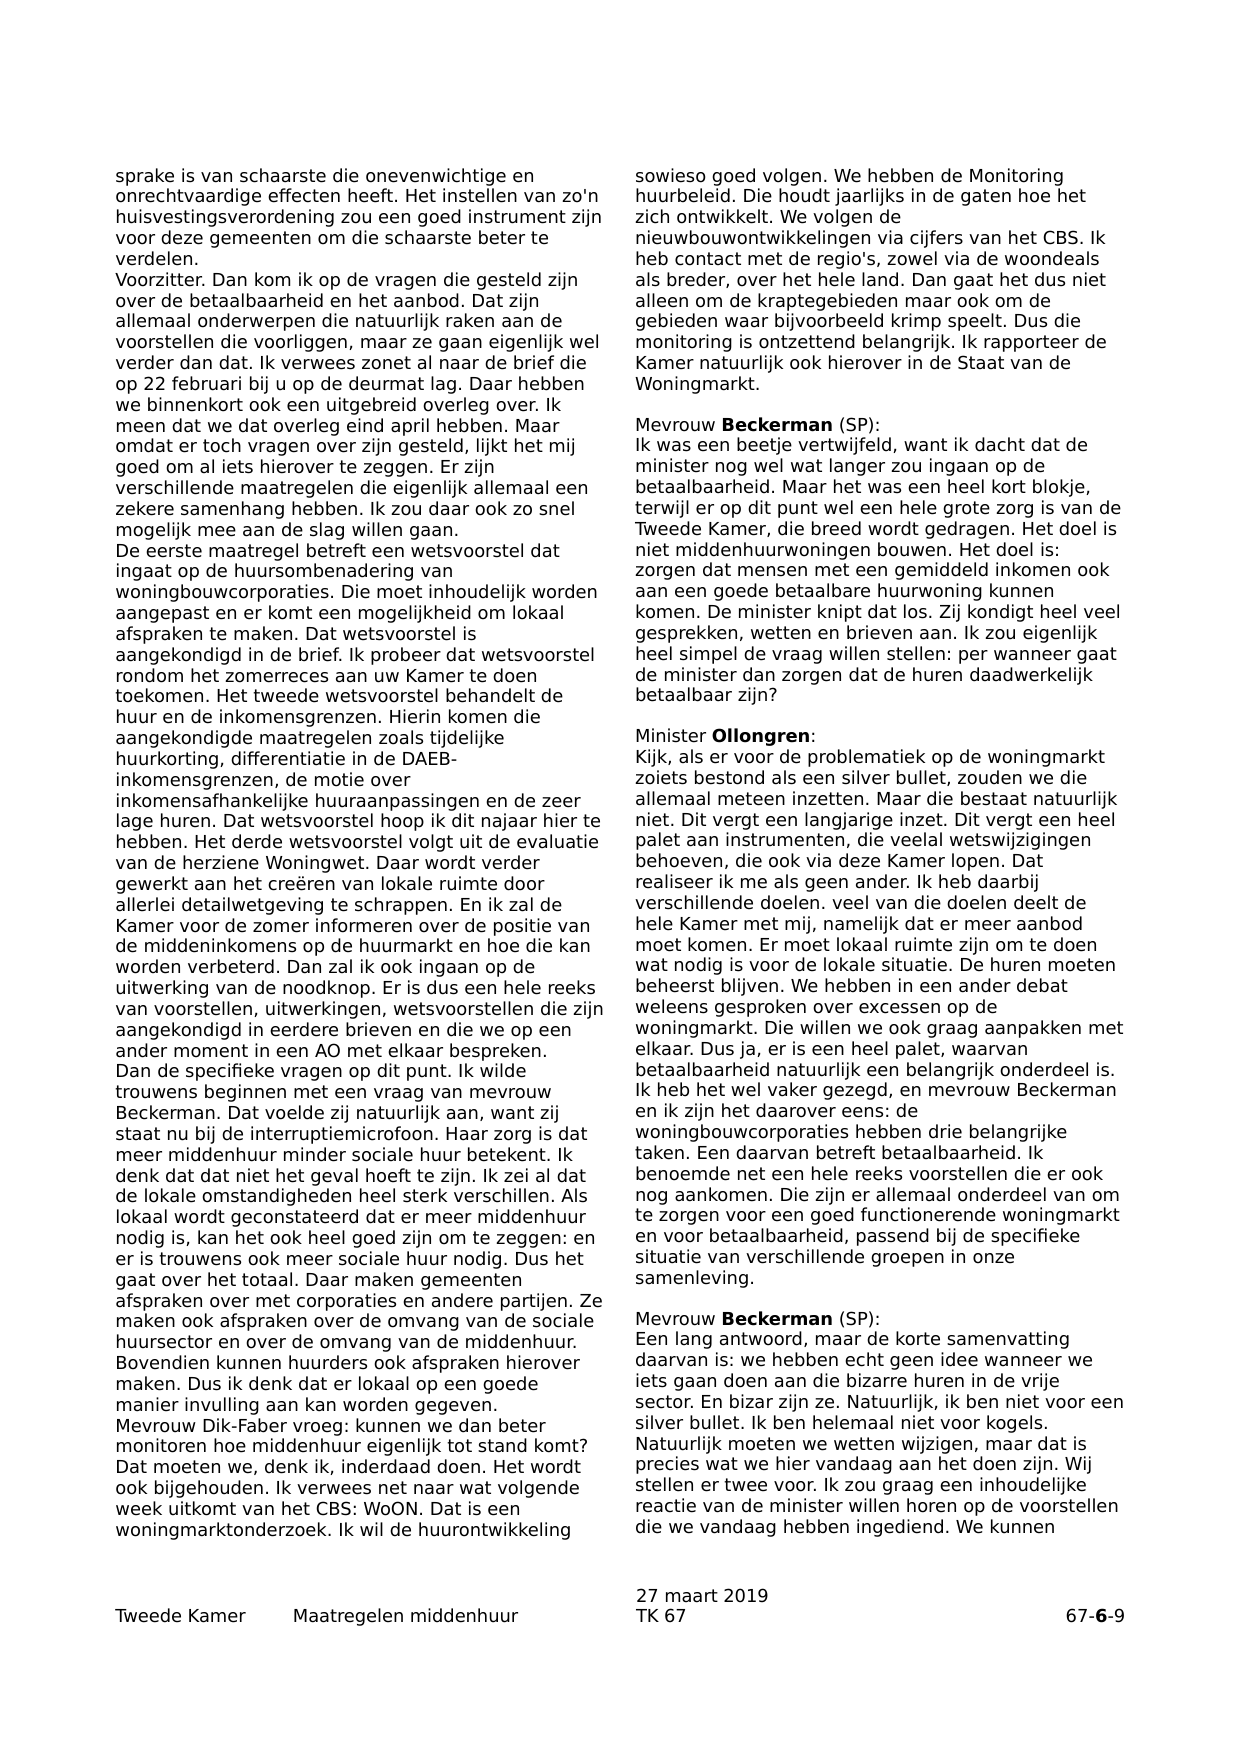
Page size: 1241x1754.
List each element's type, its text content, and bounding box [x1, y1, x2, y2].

text Minister Ollongren: [635, 726, 1125, 747]
text Kijk, als er voor de problematiek op de woningmarkt zoiets bestond als een silver bullet, zouden we die allemaal meteen inzetten. Maar die bestaat natuurlijk niet. Dit vergt een langjarige inzet. Dit vergt een heel palet aan instrumenten, die veelal wetswijzigingen behoeven, die ook via deze Kamer lopen. Dat realiseer ik me als geen ander. Ik heb daarbij verschillende doelen. veel van die doelen deelt de hele Kamer met mij, namelijk dat er meer aanbod moet komen. Er moet lokaal ruimte zijn om te doen wat nodig is voor de lokale situatie. De huren moeten beheerst blijven. We hebben in een ander debat weleens gesproken over excessen op de woningmarkt. Die willen we ook graag aanpakken met elkaar. Dus ja, er is een heel palet, waarvan betaalbaarheid natuurlijk een belangrijk onderdeel is. Ik heb het wel vaker gezegd, en mevrouw Beckerman en ik zijn het daarover eens: de woningbouwcorporaties hebben drie belangrijke taken. Een daarvan betreft betaalbaarheid. Ik benoemde net een hele reeks voorstellen die er ook nog aankomen. Die zijn er allemaal onderdeel van om te zorgen voor een goed functionerende woningmarkt en voor betaalbaarheid, passend bij de specifieke situatie van verschillende groepen in onze samenleving. [635, 747, 1125, 1288]
text Voorzitter. Dan kom ik op de vragen die gesteld zijn over de betaalbaarheid en het aanbod. Dat zijn allemaal onderwerpen die natuurlijk raken aan de voorstellen die voorliggen, maar ze gaan eigenlijk wel verder dan dat. Ik verwees zonet al naar de brief die op 22 februari bij u op de deurmat lag. Daar hebben we binnenkort ook een uitgebreid overleg over. Ik meen dat we dat overleg eind april hebben. Maar omdat er toch vragen over zijn gesteld, lijkt het mij goed om al iets hierover te zeggen. Er zijn verschillende maatregelen die eigenlijk allemaal een zekere samenhang hebben. Ik zou daar ook zo snel mogelijk mee aan de slag willen gaan. [115, 269, 605, 540]
text Mevrouw Beckerman (SP): [635, 414, 1125, 435]
text sowieso goed volgen. We hebben de Monitoring huurbeleid. Die houdt jaarlijks in de gaten hoe het zich ontwikkelt. We volgen de nieuwbouwontwikkelingen via cijfers van het CBS. Ik heb contact met de regio's, zowel via de woondeals als breder, over het hele land. Dan gaat het dus niet alleen om de kraptegebieden maar ook om de gebieden waar bijvoorbeeld krimp speelt. Dus die monitoring is ontzettend belangrijk. Ik rapporteer de Kamer natuurlijk ook hierover in de Staat van de Woningmarkt. [635, 165, 1125, 394]
text Ik was een beetje vertwijfeld, want ik dacht dat de minister nog wel wat langer zou ingaan op de betaalbaarheid. Maar het was een heel kort blokje, terwijl er op dit punt wel een hele grote zorg is van de Tweede Kamer, die breed wordt gedragen. Het doel is niet middenhuurwoningen bouwen. Het doel is: zorgen dat mensen met een gemiddeld inkomen ook aan een goede betaalbare huurwoning kunnen komen. De minister knipt dat los. Zij kondigt heel veel gesprekken, wetten en brieven aan. Ik zou eigenlijk heel simpel de vraag willen stellen: per wanneer gaat de minister dan zorgen dat de huren daadwerkelijk betaalbaar zijn? [635, 435, 1125, 706]
text Een lang antwoord, maar de korte samenvatting daarvan is: we hebben echt geen idee wanneer we iets gaan doen aan die bizarre huren in de vrije sector. En bizar zijn ze. Natuurlijk, ik ben niet voor een silver bullet. Ik ben helemaal niet voor kogels. Natuurlijk moeten we wetten wijzigen, maar dat is precies wat we hier vandaag aan het doen zijn. Wij stellen er twee voor. Ik zou graag een inhoudelijke reactie van de minister willen horen op de voorstellen die we vandaag hebben ingediend. We kunnen [635, 1329, 1125, 1537]
text sprake is van schaarste die onevenwichtige en onrechtvaardige effecten heeft. Het instellen van zo'n huisvestingsverordening zou een goed instrument zijn voor deze gemeenten om die schaarste beter te verdelen. [115, 165, 605, 269]
text Dan de specifieke vragen op dit punt. Ik wilde trouwens beginnen met een vraag van mevrouw Beckerman. Dat voelde zij natuurlijk aan, want zij staat nu bij de interruptiemicrofoon. Haar zorg is dat meer middenhuur minder sociale huur betekent. Ik denk dat dat niet het geval hoeft te zijn. Ik zei al dat de lokale omstandigheden heel sterk verschillen. Als lokaal wordt geconstateerd dat er meer middenhuur nodig is, kan het ook heel goed zijn om te zeggen: en er is trouwens ook meer sociale huur nodig. Dus het gaat over het totaal. Daar maken gemeenten afspraken over met corporaties en andere partijen. Ze maken ook afspraken over de omvang van de sociale huursector en over de omvang van de middenhuur. Bovendien kunnen huurders ook afspraken hierover maken. Dus ik denk dat er lokaal op een goede manier invulling aan kan worden gegeven. [115, 1061, 605, 1415]
text Mevrouw Dik-Faber vroeg: kunnen we dan beter monitoren hoe middenhuur eigenlijk tot stand komt? Dat moeten we, denk ik, inderdaad doen. Het wordt ook bijgehouden. Ik verwees net naar wat volgende week uitkomt van het CBS: WoON. Dat is een woningmarktonderzoek. Ik wil de huurontwikkeling [115, 1415, 605, 1540]
text Mevrouw Beckerman (SP): [635, 1308, 1125, 1329]
text De eerste maatregel betreft een wetsvoorstel dat ingaat op de huursombenadering van woningbouwcorporaties. Die moet inhoudelijk worden aangepast en er komt een mogelijkheid om lokaal afspraken te maken. Dat wetsvoorstel is aangekondigd in de brief. Ik probeer dat wetsvoorstel rondom het zomerreces aan uw Kamer te doen toekomen. Het tweede wetsvoorstel behandelt de huur en de inkomensgrenzen. Hierin komen die aangekondigde maatregelen zoals tijdelijke huurkorting, differentiatie in de DAEB-inkomensgrenzen, de motie over inkomensafhankelijke huuraanpassingen en de zeer lage huren. Dat wetsvoorstel hoop ik dit najaar hier te hebben. Het derde wetsvoorstel volgt uit de evaluatie van de herziene Woningwet. Daar wordt verder gewerkt aan het creëren van lokale ruimte door allerlei detailwetgeving te schrappen. En ik zal de Kamer voor de zomer informeren over de positie van de middeninkomens op de huurmarkt en hoe die kan worden verbeterd. Dan zal ik ook ingaan op de uitwerking van de noodknop. Er is dus een hele reeks van voorstellen, uitwerkingen, wetsvoorstellen die zijn aangekondigd in eerdere brieven en die we op een ander moment in een AO met elkaar bespreken. [115, 540, 605, 1061]
